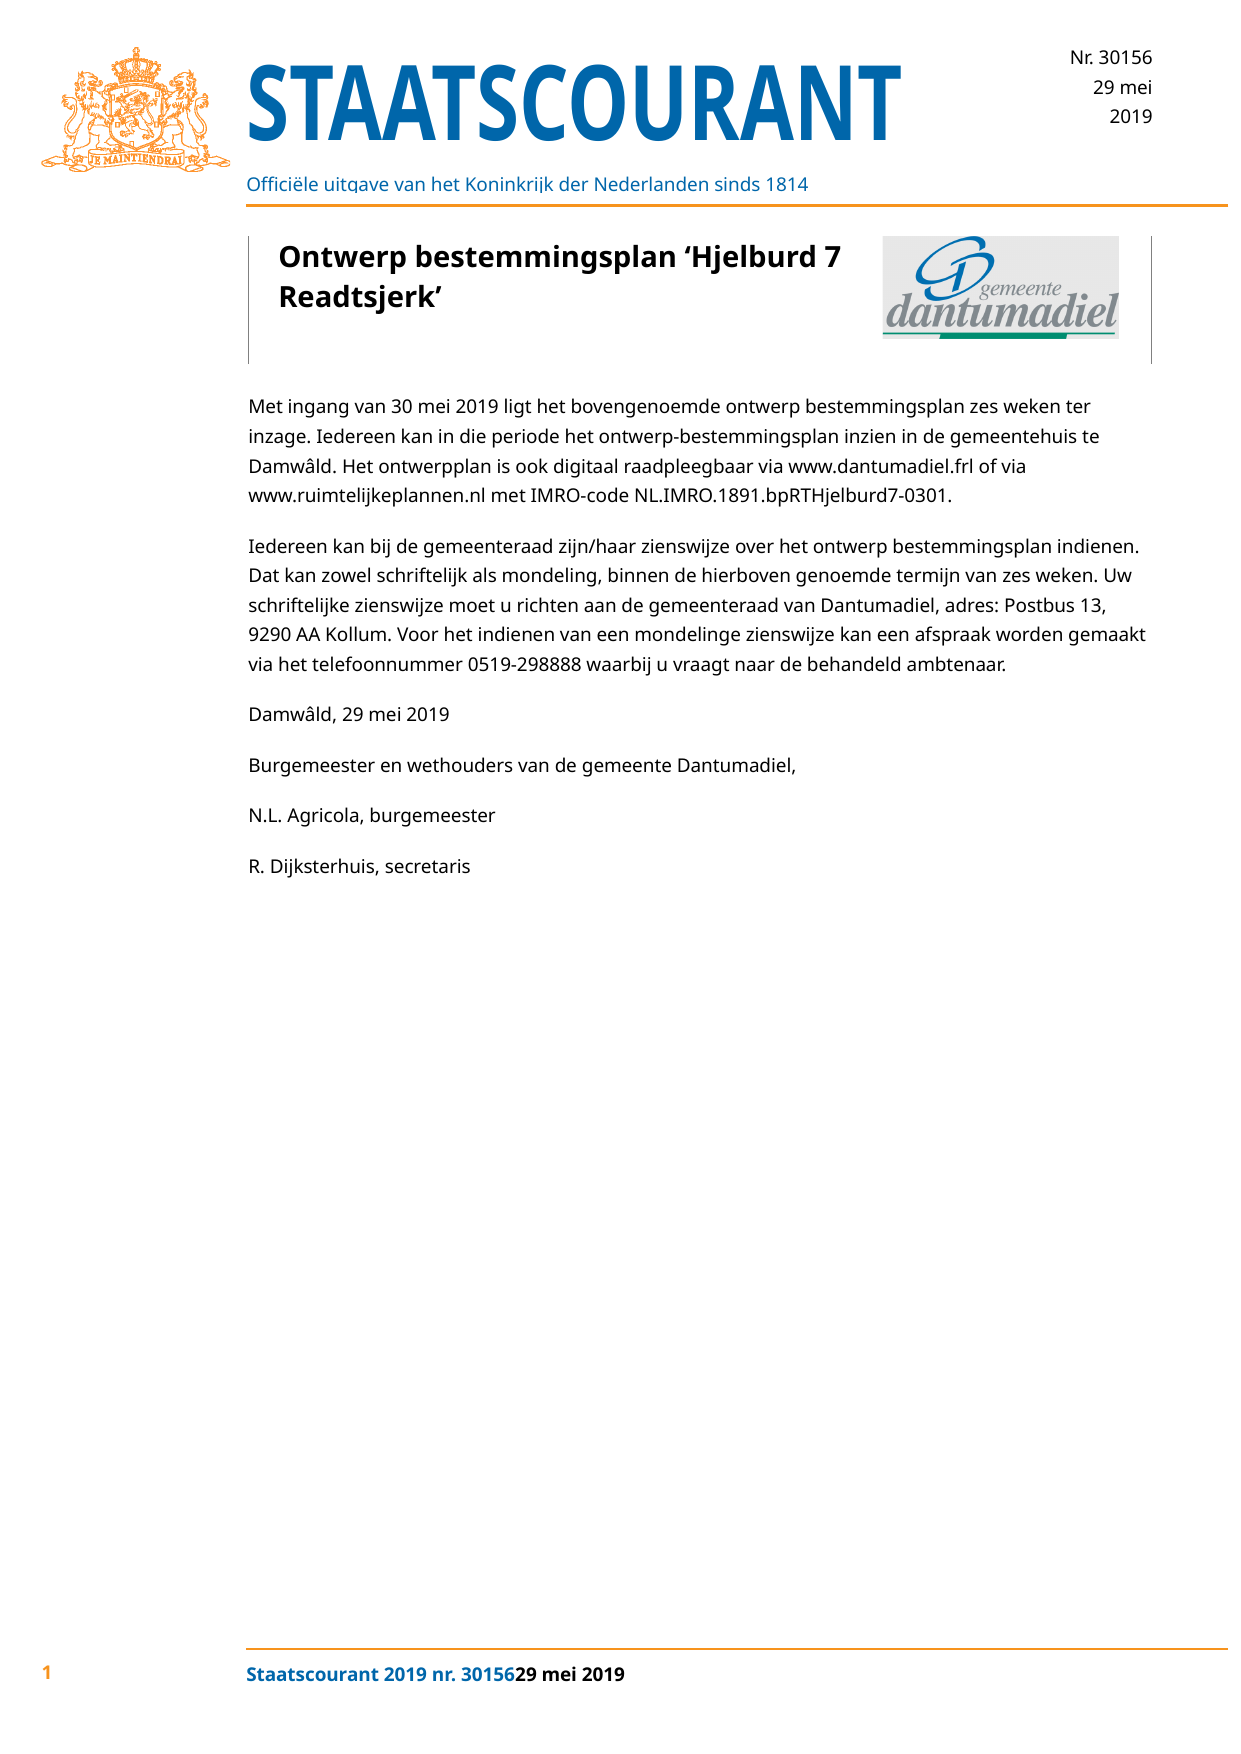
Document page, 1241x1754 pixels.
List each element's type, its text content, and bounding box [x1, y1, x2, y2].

text Damwâld, 29 mei 2019 [248, 702, 1152, 727]
table_header [1119, 236, 1151, 338]
picture [41, 47, 231, 172]
text R. Dijksterhuis, secretaris [248, 853, 1152, 878]
table_header [850, 339, 1151, 364]
text N.L. Agricola, burgemeester [248, 802, 1152, 828]
picture [882, 236, 1119, 339]
table_header [850, 236, 882, 338]
table_header Ontwerp bestemmingsplan ‘Hjelburd 7 Readtsjerk’ [249, 236, 850, 364]
text Iedereen kan bij de gemeenteraad zijn/haar zienswijze over het ontwerp bestemmingsplan indienen. Dat kan zowel schriftelijk als mondeling, binnen de hierboven genoemde termijn van zes weken. Uw schriftelijke zienswijze moet u richten aan de gemeenteraad van Dantumadiel, adres: Postbus 13, 9290 AA Kollum. Voor het indienen van een mondelinge zienswijze kan een afspraak worden gemaakt via het telefoonnummer 0519-298888 waarbij u vraagt naar de behandeld ambtenaar. [248, 533, 1152, 677]
text Met ingang van 30 mei 2019 ligt het bovengenoemde ontwerp bestemmingsplan zes weken ter inzage. Iedereen kan in die periode het ontwerp-bestemmingsplan inzien in de gemeentehuis te Damwâld. Het ontwerpplan is ook digitaal raadpleegbaar via www.dantumadiel.frl of via www.ruimtelijkeplannen.nl met IMRO-code NL.IMRO.1891.bpRTHjelburd7-0301. [248, 394, 1152, 508]
text Burgemeester en wethouders van de gemeente Dantumadiel, [248, 752, 1152, 778]
